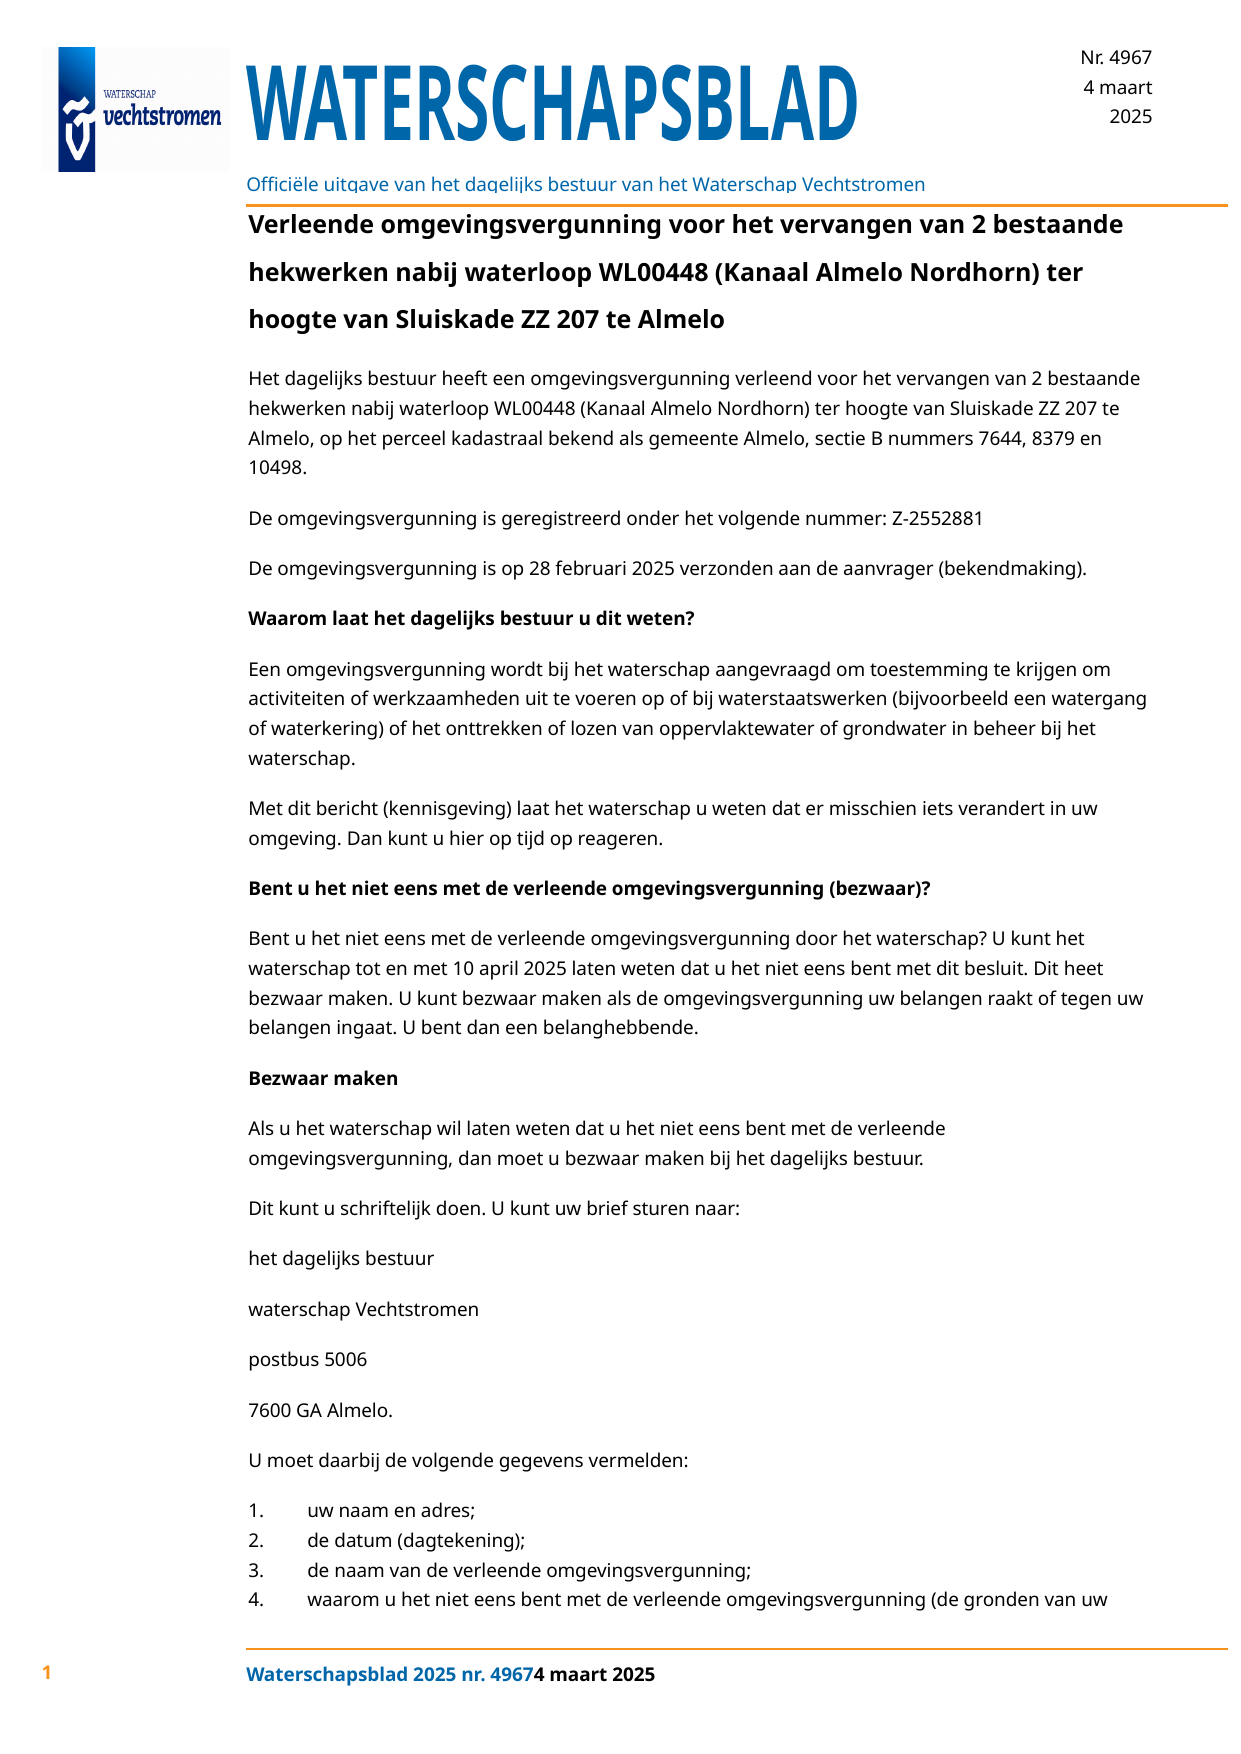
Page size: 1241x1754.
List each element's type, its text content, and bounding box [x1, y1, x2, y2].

text Bent u het niet eens met de verleende omgevingsvergunning door het waterschap? U kunt het waterschap tot en met 10 april 2025 laten weten dat u het niet eens bent met dit besluit. Dit heet bezwaar maken. U kunt bezwaar maken als de omgevingsvergunning uw belangen raakt of tegen uw belangen ingaat. U bent dan een belanghebbende. [248, 926, 1152, 1040]
text Met dit bericht (kennisgeving) laat het waterschap u weten dat er misschien iets verandert in uw omgeving. Dan kunt u hier op tijd op reageren. [248, 795, 1152, 850]
list de datum (dagtekening); [248, 1527, 1152, 1553]
list de naam van de verleende omgevingsvergunning; [248, 1557, 1152, 1582]
text Het dagelijks bestuur heeft een omgevingsvergunning verleend voor het vervangen van 2 bestaande hekwerken nabij waterloop WL00448 (Kanaal Almelo Nordhorn) ter hoogte van Sluiskade ZZ 207 te Almelo, op het perceel kadastraal bekend als gemeente Almelo, sectie B nummers 7644, 8379 en 10498. [248, 366, 1152, 480]
list waarom u het niet eens bent met de verleende omgevingsvergunning (de gronden van uw [248, 1586, 1152, 1612]
text het dagelijks bestuur [248, 1246, 1152, 1271]
text Dit kunt u schriftelijk doen. U kunt uw brief sturen naar: [248, 1195, 1152, 1221]
text Verleende omgevingsvergunning voor het vervangen van 2 bestaande hekwerken nabij waterloop WL00448 (Kanaal Almelo Nordhorn) ter hoogte van Sluiskade ZZ 207 te Almelo [248, 207, 1152, 336]
text U moet daarbij de volgende gegevens vermelden: [248, 1447, 1152, 1473]
text Waarom laat het dagelijks bestuur u dit weten? [248, 606, 1152, 631]
text Bent u het niet eens met de verleende omgevingsvergunning (bezwaar)? [248, 875, 1152, 901]
picture [41, 47, 231, 172]
text waterschap Vechtstromen [248, 1296, 1152, 1322]
text postbus 5006 [248, 1346, 1152, 1372]
text De omgevingsvergunning is op 28 februari 2025 verzonden aan de aanvrager (bekendmaking). [248, 555, 1152, 581]
text Een omgevingsvergunning wordt bij het waterschap aangevraagd om toestemming te krijgen om activiteiten of werkzaamheden uit te voeren op of bij waterstaatswerken (bijvoorbeeld een watergang of waterkering) of het onttrekken of lozen van oppervlaktewater of grondwater in beheer bij het waterschap. [248, 656, 1152, 770]
text Als u het waterschap wil laten weten dat u het niet eens bent met de verleende omgevingsvergunning, dan moet u bezwaar maken bij het dagelijks bestuur. [248, 1115, 1152, 1170]
list uw naam en adres; [248, 1498, 1152, 1523]
text De omgevingsvergunning is geregistreerd onder het volgende nummer: Z-2552881 [248, 505, 1152, 530]
text Bezwaar maken [248, 1065, 1152, 1090]
text 7600 GA Almelo. [248, 1397, 1152, 1422]
